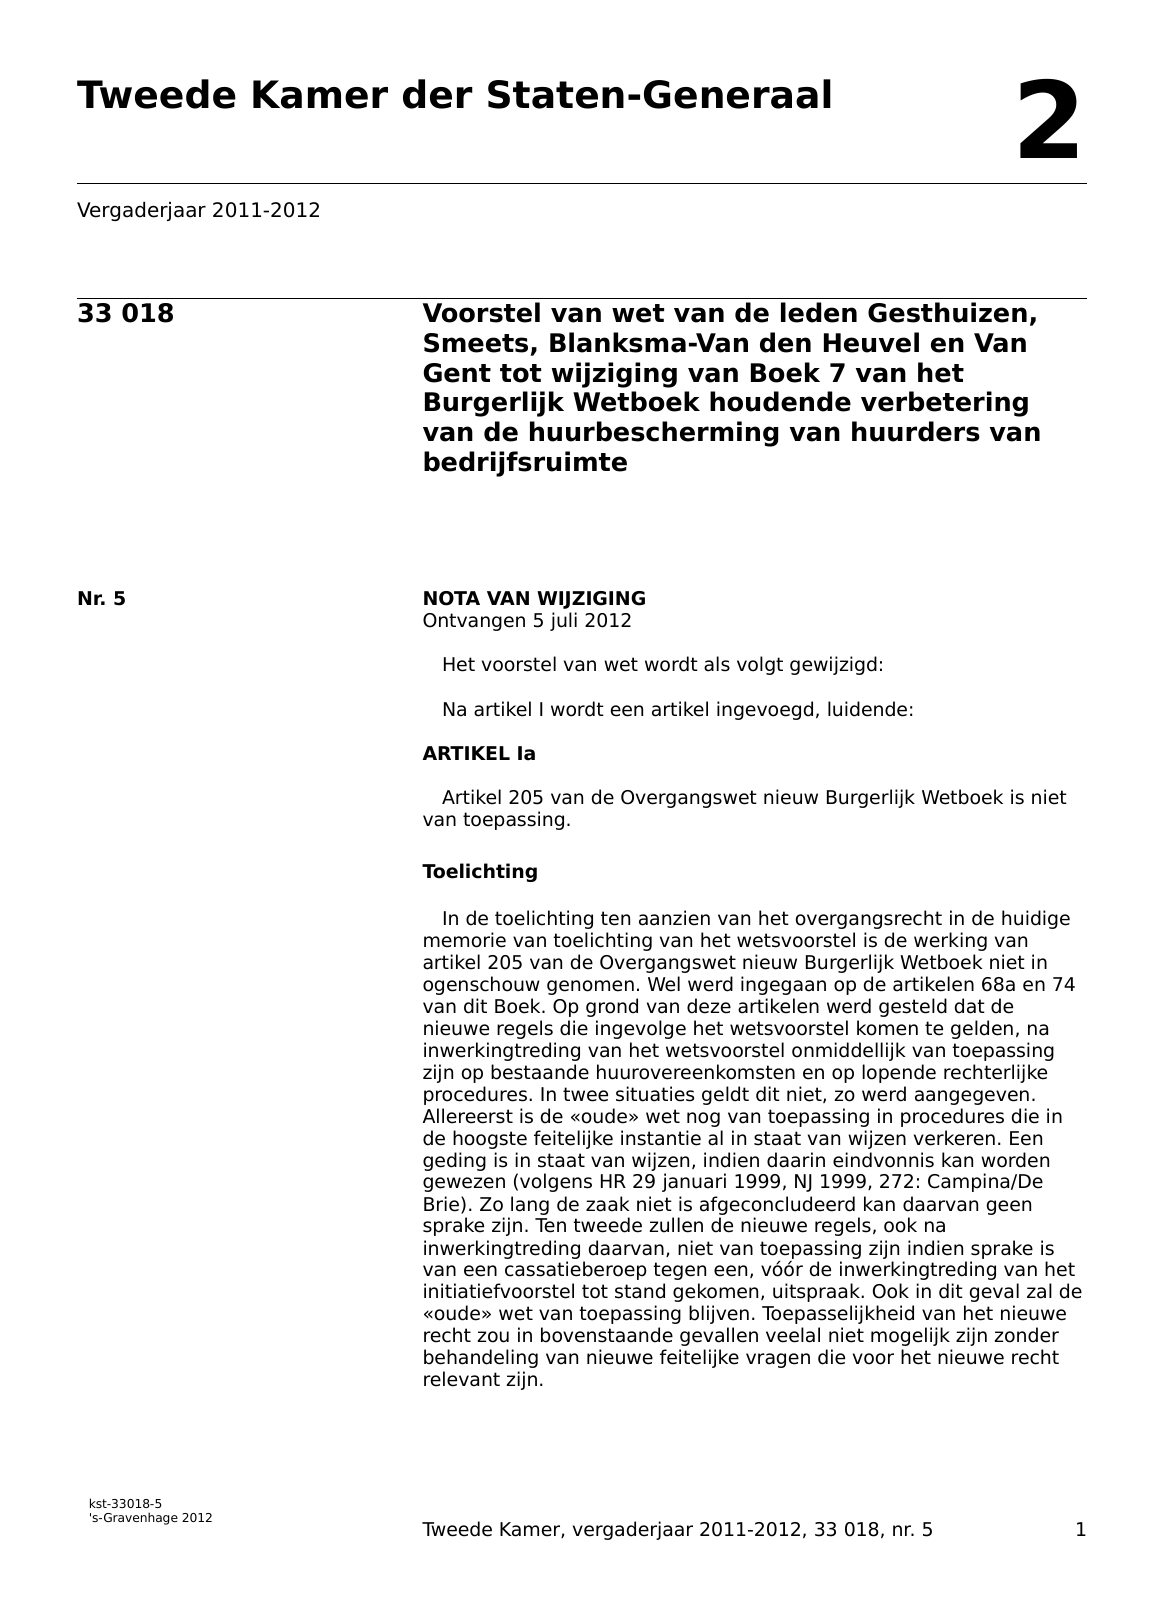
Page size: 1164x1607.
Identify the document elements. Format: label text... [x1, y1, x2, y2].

text kst-33018-5 [88, 1497, 323, 1511]
subtitle Toelichting [422, 861, 1087, 883]
table_header Tweede Kamer der Staten-Generaal [77, 59, 886, 183]
text Ontvangen 5 juli 2012 [422, 610, 1087, 632]
subtitle Nr. 5 NOTA VAN WIJZIGING [77, 588, 1087, 610]
text Artikel 205 van de Overgangswet nieuw Burgerlijk Wetboek is niet van toepassing. [422, 787, 1087, 831]
text Na artikel I wordt een artikel ingevoegd, luidende: [422, 698, 1087, 720]
subtitle ARTIKEL Ia [422, 743, 1087, 764]
text Het voorstel van wet wordt als volgt gewijzigd: [422, 654, 1087, 676]
text In de toelichting ten aanzien van het overgangsrecht in de huidige memorie van toelichting van het wetsvoorstel is de werking van artikel 205 van de Overgangswet nieuw Burgerlijk Wetboek niet in ogenschouw genomen. Wel werd ingegaan op de artikelen 68a en 74 van dit Boek. Op grond van deze artikelen werd gesteld dat de nieuwe regels die ingevolge het wetsvoorstel komen te gelden, na inwerkingtreding van het wetsvoorstel onmiddellijk van toepassing zijn op bestaande huurovereenkomsten en op lopende rechterlijke procedures. In twee situaties geldt dit niet, zo werd aangegeven. Allereerst is de «oude» wet nog van toepassing in procedures die in de hoogste feitelijke instantie al in staat van wijzen verkeren. Een geding is in staat van wijzen, indien daarin eindvonnis kan worden gewezen (volgens HR 29 januari 1999, NJ 1999, 272: Campina/De Brie). Zo lang de zaak niet is afgeconcludeerd kan daarvan geen sprake zijn. Ten tweede zullen de nieuwe regels, ook na inwerkingtreding daarvan, niet van toepassing zijn indien sprake is van een cassatieberoep tegen een, vóór de inwerkingtreding van het initiatiefvoorstel tot stand gekomen, uitspraak. Ook in dit geval zal de «oude» wet van toepassing blijven. Toepasselijkheid van het nieuwe recht zou in bovenstaande gevallen veelal niet mogelijk zijn zonder behandeling van nieuwe feitelijke vragen die voor het nieuwe recht relevant zijn. [422, 908, 1087, 1391]
subtitle 33 018 Voorstel van wet van de leden Gesthuizen, Smeets, Blanksma-Van den Heuvel en Van Gent tot wijziging van Boek 7 van het Burgerlijk Wetboek houdende verbetering van de huurbescherming van huurders van bedrijfsruimte [77, 299, 1087, 477]
text 's-Gravenhage 2012 [88, 1511, 323, 1525]
table_cell Vergaderjaar 2011-2012 [77, 184, 1087, 298]
table_header 2 [886, 59, 1087, 183]
